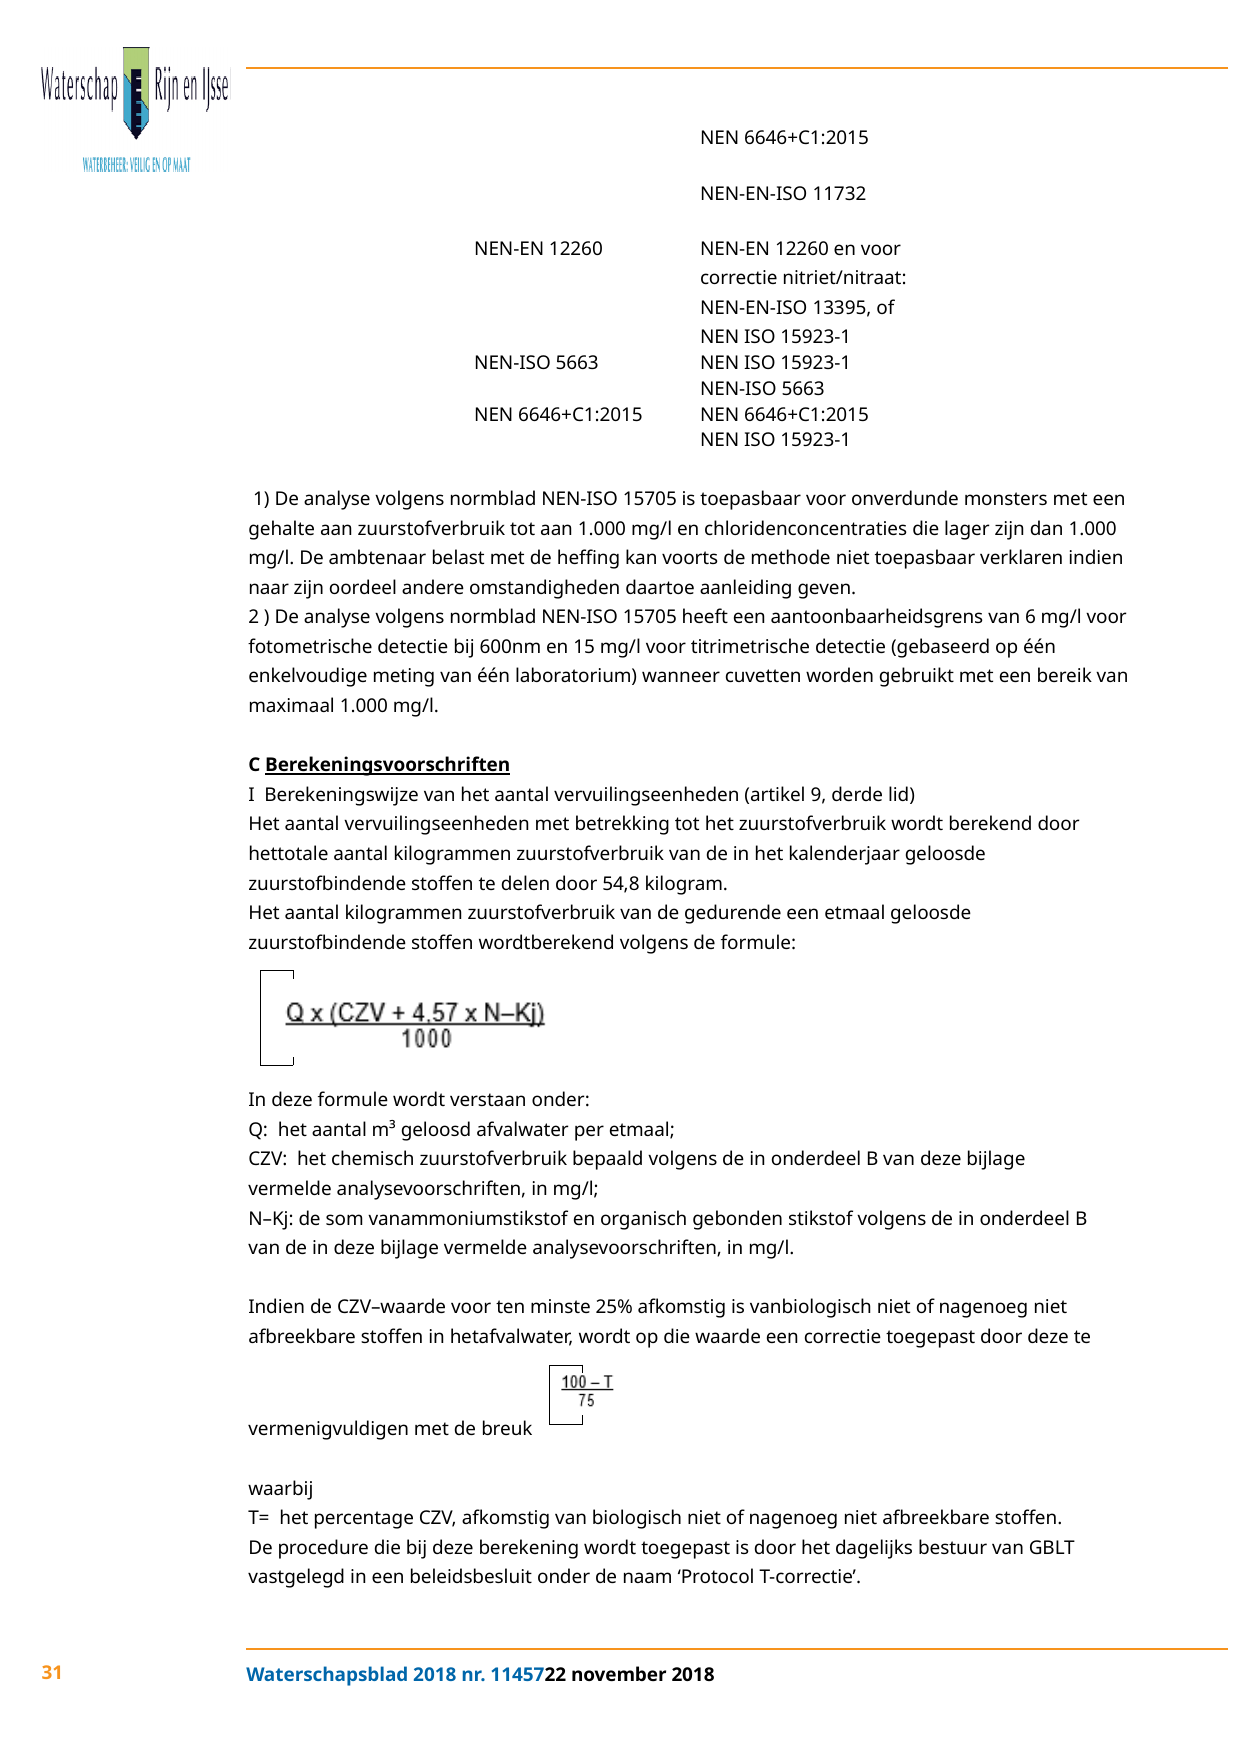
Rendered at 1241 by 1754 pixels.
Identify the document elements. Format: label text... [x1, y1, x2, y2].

table_cell [926, 205, 1152, 349]
picture [41, 47, 231, 172]
text N–Kj: de som vanammoniumstikstof en organisch gebonden stikstof volgens de in onderdeel B van de in deze bijlage vermelde analysevoorschriften, in mg/l. [248, 1205, 1152, 1260]
table_cell NEN-ISO 5663 [700, 375, 926, 401]
table_cell [248, 375, 474, 401]
table_cell [926, 375, 1152, 401]
text Het aantal kilogrammen zuurstofverbruik van de gedurende een etmaal geloosde zuurstofbindende stoffen wordtberekend volgens de formule: [248, 899, 1152, 955]
table_cell [474, 427, 700, 452]
table_cell NEN ISO 15923-1 [700, 427, 926, 452]
text 1) De analyse volgens normblad NEN-ISO 15705 is toepasbaar voor onverdunde monsters met een gehalte aan zuurstofverbruik tot aan 1.000 mg/l en chloridenconcentraties die lager zijn dan 1.000 mg/l. De ambtenaar belast met de heffing kan voorts de methode niet toepasbaar verklaren indien naar zijn oordeel andere omstandigheden daartoe aanleiding geven. [248, 485, 1152, 600]
table_cell NEN 6646+C1:2015 [700, 95, 926, 150]
text Indien de CZV–waarde voor ten minste 25% afkomstig is vanbiologisch niet of nagenoeg niet afbreekbare stoffen in hetafvalwater, wordt op die waarde een correctie toegepast door deze te vermenigvuldigen met de breuk [248, 1293, 1152, 1441]
picture [268, 979, 565, 1057]
table_cell [474, 95, 700, 150]
text T= het percentage CZV, afkomstig van biologisch niet of nagenoeg niet afbreekbare stoffen. [248, 1504, 1152, 1530]
table_cell [926, 150, 1152, 205]
text In deze formule wordt verstaan onder: [248, 1086, 1152, 1112]
table_cell [248, 350, 474, 375]
text waarbij [248, 1475, 1152, 1501]
text Q: het aantal m³ geloosd afvalwater per etmaal; [248, 1116, 1152, 1142]
text C Berekeningsvoorschriften [248, 751, 1152, 777]
table_cell NEN 6646+C1:2015 [700, 401, 926, 427]
table_cell NEN-EN 12260 en voor correctie nitriet/nitraat: NEN-EN-ISO 13395, of NEN ISO 15923-1 [700, 205, 926, 349]
table_cell [248, 95, 474, 150]
text I Berekeningswijze van het aantal vervuilingseenheden (artikel 9, derde lid) [248, 781, 1152, 807]
table_cell NEN ISO 15923-1 [700, 350, 926, 375]
picture [558, 1373, 618, 1415]
text Het aantal vervuilingseenheden met betrekking tot het zuurstofverbruik wordt berekend door hettotale aantal kilogrammen zuurstofverbruik van de in het kalenderjaar geloosde zuurstofbindende stoffen te delen door 54,8 kilogram. [248, 811, 1152, 896]
table_cell [248, 205, 474, 349]
text De procedure die bij deze berekening wordt toegepast is door het dagelijks bestuur van GBLT vastgelegd in een beleidsbesluit onder de naam ‘Protocol T-correctie’. [248, 1534, 1152, 1589]
table_cell [474, 375, 700, 401]
table_cell [474, 150, 700, 205]
table_cell NEN-EN-ISO 11732 [700, 150, 926, 205]
table_cell [926, 95, 1152, 150]
table_cell NEN-EN 12260 [474, 205, 700, 349]
table_cell NEN 6646+C1:2015 [474, 401, 700, 427]
text 2 ) De analyse volgens normblad NEN-ISO 15705 heeft een aantoonbaarheidsgrens van 6 mg/l voor fotometrische detectie bij 600nm en 15 mg/l voor titrimetrische detectie (gebaseerd op één enkelvoudige meting van één laboratorium) wanneer cuvetten worden gebruikt met een bereik van maximaal 1.000 mg/l. [248, 603, 1152, 718]
table_cell [926, 427, 1152, 452]
table_cell [248, 401, 474, 427]
table_cell [926, 350, 1152, 375]
table_cell [926, 401, 1152, 427]
table_cell [248, 150, 474, 205]
text CZV: het chemisch zuurstofverbruik bepaald volgens de in onderdeel B van deze bijlage vermelde analysevoorschriften, in mg/l; [248, 1146, 1152, 1201]
table_cell [248, 427, 474, 452]
table_cell NEN-ISO 5663 [474, 350, 700, 375]
